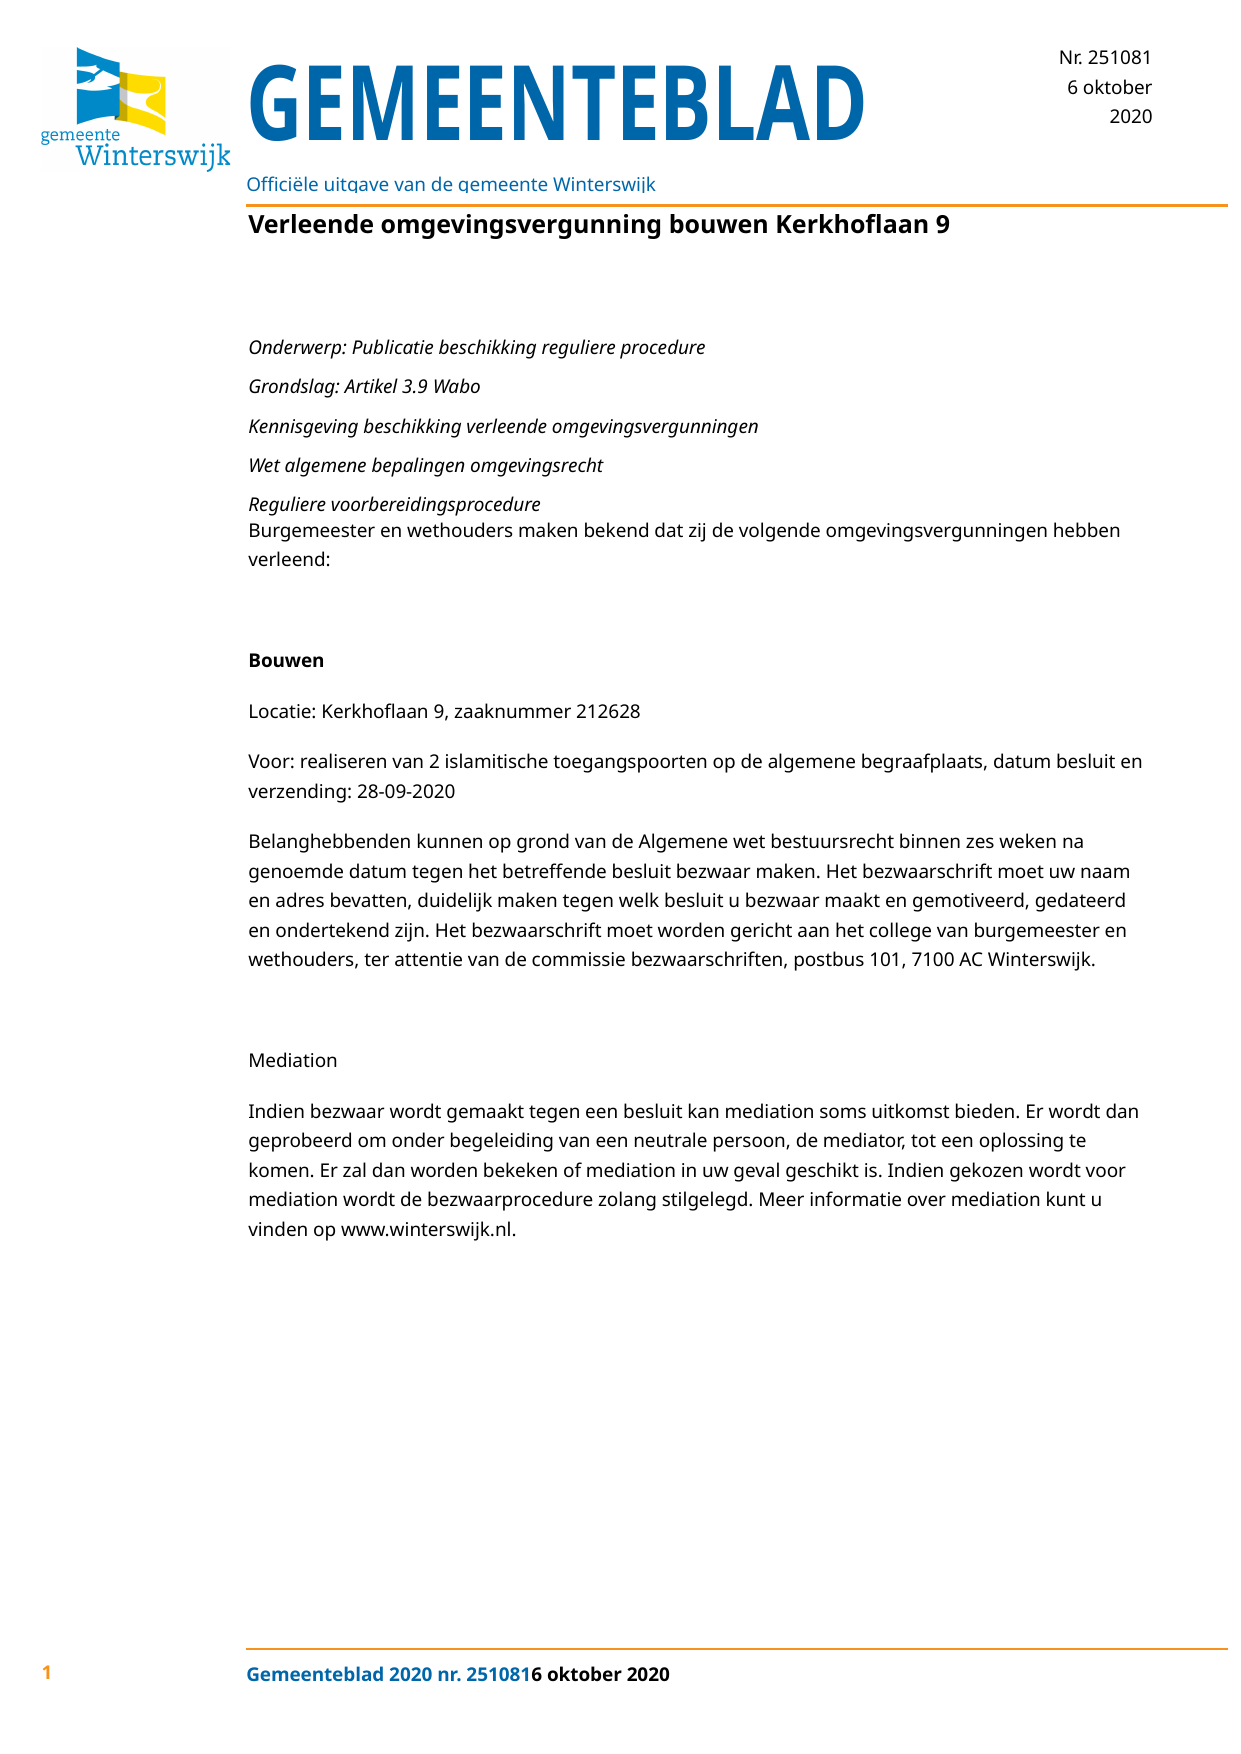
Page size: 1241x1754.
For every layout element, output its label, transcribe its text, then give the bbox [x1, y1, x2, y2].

text Mediation [248, 1047, 1152, 1073]
text Grondslag: Artikel 3.9 Wabo [248, 373, 1152, 399]
text Verleende omgevingsvergunning bouwen Kerkhoflaan 9 [248, 207, 1152, 241]
text Onderwerp: Publicatie beschikking reguliere procedure [248, 334, 1152, 360]
picture [41, 47, 231, 172]
text Burgemeester en wethouders maken bekend dat zij de volgende omgevingsvergunningen hebben verleend: [248, 517, 1152, 572]
text Locatie: Kerkhoflaan 9, zaaknummer 212628 [248, 698, 1152, 724]
text Wet algemene bepalingen omgevingsrecht [248, 452, 1152, 478]
text Reguliere voorbereidingsprocedure [248, 491, 1152, 517]
text Belanghebbenden kunnen op grond van de Algemene wet bestuursrecht binnen zes weken na genoemde datum tegen het betreffende besluit bezwaar maken. Het bezwaarschrift moet uw naam en adres bevatten, duidelijk maken tegen welk besluit u bezwaar maakt en gemotiveerd, gedateerd en ondertekend zijn. Het bezwaarschrift moet worden gericht aan het college van burgemeester en wethouders, ter attentie van de commissie bezwaarschriften, postbus 101, 7100 AC Winterswijk. [248, 828, 1152, 972]
text Indien bezwaar wordt gemaakt tegen een besluit kan mediation soms uitkomst bieden. Er wordt dan geprobeerd om onder begeleiding van een neutrale persoon, de mediator, tot een oplossing te komen. Er zal dan worden bekeken of mediation in uw geval geschikt is. Indien gekozen wordt voor mediation wordt de bezwaarprocedure zolang stilgelegd. Meer informatie over mediation kunt u vinden op www.winterswijk.nl. [248, 1098, 1152, 1242]
text Bouwen [248, 647, 1152, 673]
picture [225, 153, 231, 162]
text Voor: realiseren van 2 islamitische toegangspoorten op de algemene begraafplaats, datum besluit en verzending: 28-09-2020 [248, 748, 1152, 804]
text Kennisgeving beschikking verleende omgevingsvergunningen [248, 413, 1152, 438]
